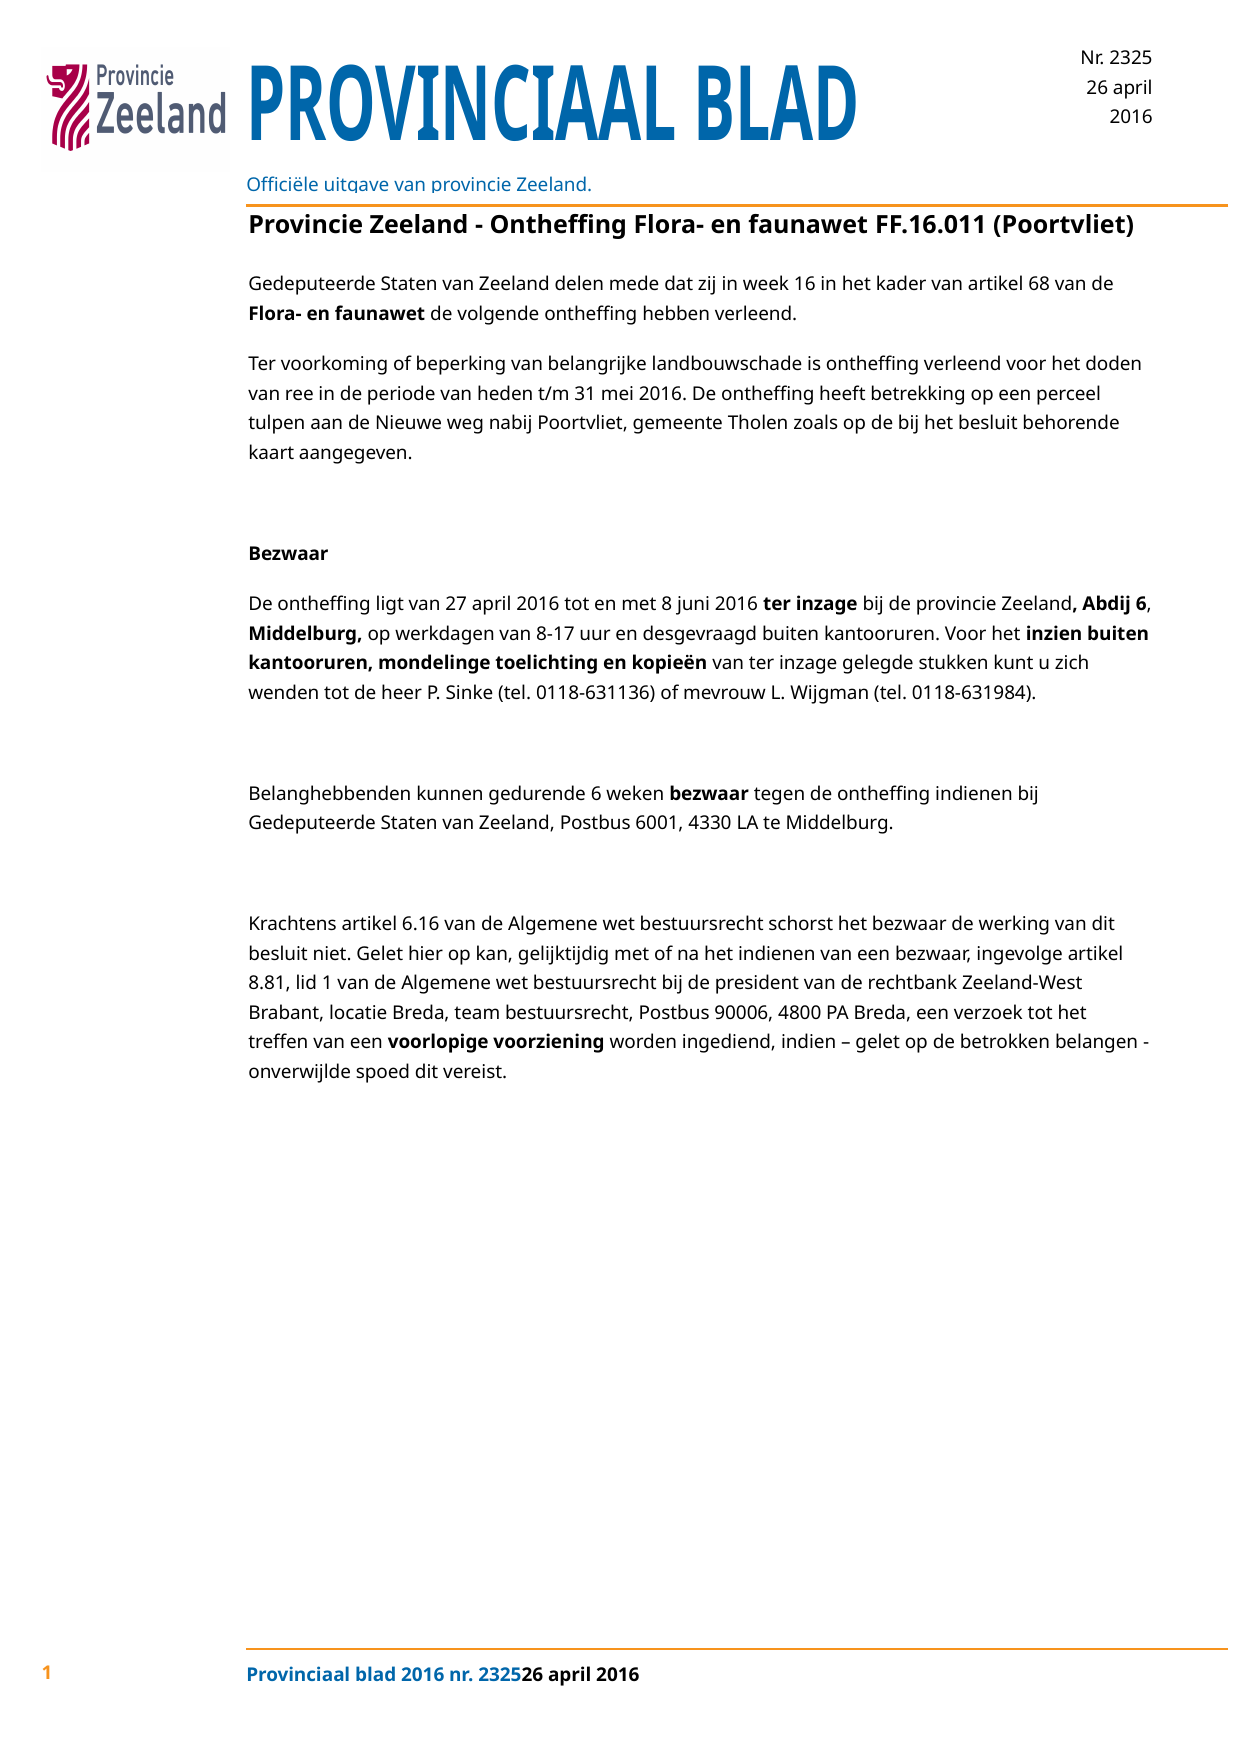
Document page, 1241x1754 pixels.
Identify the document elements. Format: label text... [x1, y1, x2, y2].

text Belanghebbenden kunnen gedurende 6 weken bezwaar tegen de ontheffing indienen bij Gedeputeerde Staten van Zeeland, Postbus 6001, 4330 LA te Middelburg. [248, 780, 1152, 835]
text Bezwaar [248, 540, 1152, 566]
text De ontheffing ligt van 27 april 2016 tot en met 8 juni 2016 ter inzage bij de provincie Zeeland, Abdij 6, Middelburg, op werkdagen van 8-17 uur en desgevraagd buiten kantooruren. Voor het inzien buiten kantooruren, mondelinge toelichting en kopieën van ter inzage gelegde stukken kunt u zich wenden tot de heer P. Sinke (tel. 0118-631136) of mevrouw L. Wijgman (tel. 0118-631984). [248, 590, 1152, 705]
picture [41, 47, 231, 172]
text Ter voorkoming of beperking van belangrijke landbouwschade is ontheffing verleend voor het doden van ree in de periode van heden t/m 31 mei 2016. De ontheffing heeft betrekking op een perceel tulpen aan de Nieuwe weg nabij Poortvliet, gemeente Tholen zoals op de bij het besluit behorende kaart aangegeven. [248, 350, 1152, 465]
text Krachtens artikel 6.16 van de Algemene wet bestuursrecht schorst het bezwaar de werking van dit besluit niet. Gelet hier op kan, gelijktijdig met of na het indienen van een bezwaar, ingevolge artikel 8.81, lid 1 van de Algemene wet bestuursrecht bij de president van de rechtbank Zeeland-West Brabant, locatie Breda, team bestuursrecht, Postbus 90006, 4800 PA Breda, een verzoek tot het treffen van een voorlopige voorziening worden ingediend, indien – gelet op de betrokken belangen - onverwijlde spoed dit vereist. [248, 910, 1152, 1084]
text Provincie Zeeland - Ontheffing Flora- en faunawet FF.16.011 (Poortvliet) [248, 207, 1152, 241]
text Gedeputeerde Staten van Zeeland delen mede dat zij in week 16 in het kader van artikel 68 van de Flora- en faunawet de volgende ontheffing hebben verleend. [248, 270, 1152, 326]
